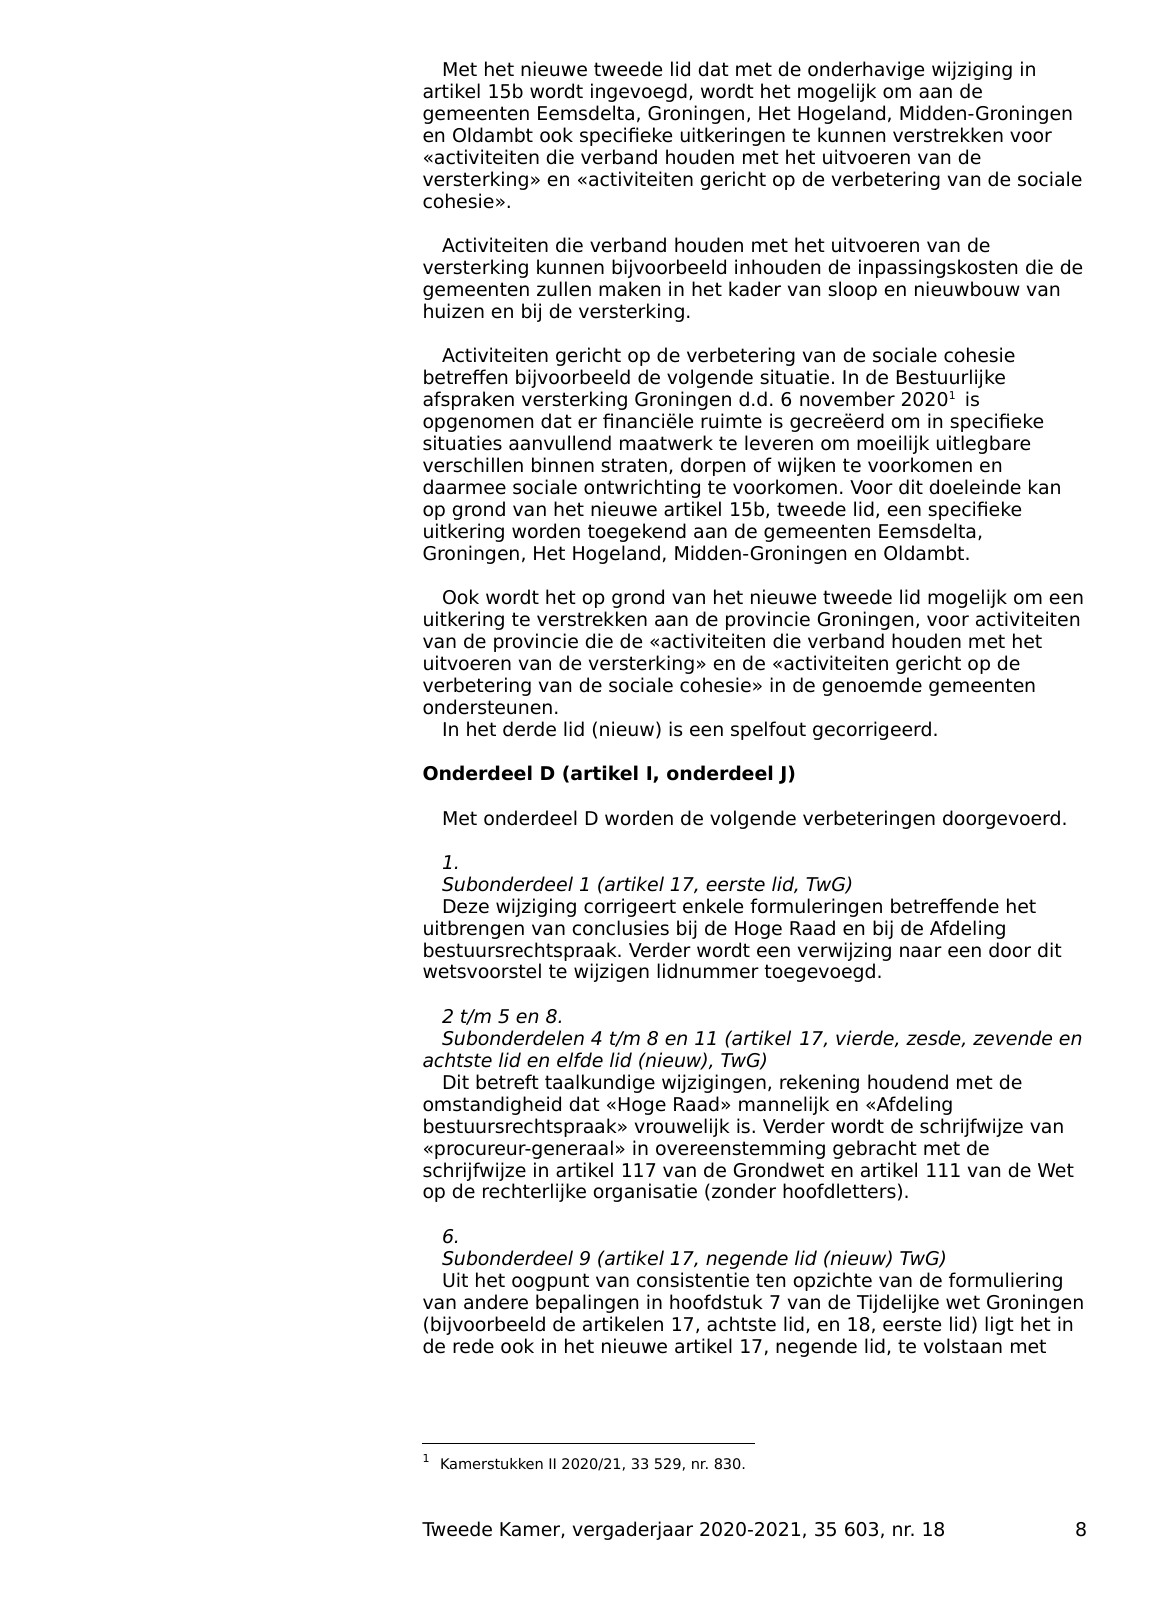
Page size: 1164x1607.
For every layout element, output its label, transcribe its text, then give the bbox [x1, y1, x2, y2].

text Subonderdelen 4 t/m 8 en 11 (artikel 17, vierde, zesde, zevende en achtste lid en elfde lid (nieuw), TwG) [422, 1028, 1087, 1072]
text Kamerstukken II 2020/21, 33 529, nr. 830. [422, 1452, 1087, 1474]
text Subonderdeel 1 (artikel 17, eerste lid, TwG) [422, 873, 1087, 896]
text In het derde lid (nieuw) is een spelfout gecorrigeerd. [422, 719, 1087, 741]
text Dit betreft taalkundige wijzigingen, rekening houdend met de omstandigheid dat «Hoge Raad» mannelijk en «Afdeling bestuursrechtspraak» vrouwelijk is. Verder wordt de schrijfwijze van «procureur-generaal» in overeenstemming gebracht met de schrijfwijze in artikel 117 van de Grondwet en artikel 111 van de Wet op de rechterlijke organisatie (zonder hoofdletters). [422, 1072, 1087, 1203]
text Activiteiten gericht op de verbetering van de sociale cohesie betreffen bijvoorbeeld de volgende situatie. In de Bestuurlijke afspraken versterking Groningen d.d. 6 november 2020 is opgenomen dat er financiële ruimte is gecreëerd om in specifieke situaties aanvullend maatwerk te leveren om moeilijk uitlegbare verschillen binnen straten, dorpen of wijken te voorkomen en daarmee sociale ontwrichting te voorkomen. Voor dit doeleinde kan op grond van het nieuwe artikel 15b, tweede lid, een specifieke uitkering worden toegekend aan de gemeenten Eemsdelta, Groningen, Het Hogeland, Midden-Groningen en Oldambt. [422, 345, 1087, 565]
text 1. [422, 852, 1087, 873]
text 2 t/m 5 en 8. [422, 1006, 1087, 1028]
text 6. [422, 1226, 1087, 1248]
text Met het nieuwe tweede lid dat met de onderhavige wijziging in artikel 15b wordt ingevoegd, wordt het mogelijk om aan de gemeenten Eemsdelta, Groningen, Het Hogeland, Midden-Groningen en Oldambt ook specifieke uitkeringen te kunnen verstrekken voor «activiteiten die verband houden met het uitvoeren van de versterking» en «activiteiten gericht op de verbetering van de sociale cohesie». [422, 59, 1087, 213]
text Met onderdeel D worden de volgende verbeteringen doorgevoerd. [422, 807, 1087, 829]
subtitle Onderdeel D (artikel I, onderdeel J) [422, 763, 1087, 785]
text Ook wordt het op grond van het nieuwe tweede lid mogelijk om een uitkering te verstrekken aan de provincie Groningen, voor activiteiten van de provincie die de «activiteiten die verband houden met het uitvoeren van de versterking» en de «activiteiten gericht op de verbetering van de sociale cohesie» in de genoemde gemeenten ondersteunen. [422, 587, 1087, 719]
text Subonderdeel 9 (artikel 17, negende lid (nieuw) TwG) [422, 1248, 1087, 1269]
text Deze wijziging corrigeert enkele formuleringen betreffende het uitbrengen van conclusies bij de Hoge Raad en bij de Afdeling bestuursrechtspraak. Verder wordt een verwijzing naar een door dit wetsvoorstel te wijzigen lidnummer toegevoegd. [422, 896, 1087, 983]
text Activiteiten die verband houden met het uitvoeren van de versterking kunnen bijvoorbeeld inhouden de inpassingskosten die de gemeenten zullen maken in het kader van sloop en nieuwbouw van huizen en bij de versterking. [422, 235, 1087, 323]
text Uit het oogpunt van consistentie ten opzichte van de formuliering van andere bepalingen in hoofdstuk 7 van de Tijdelijke wet Groningen (bijvoorbeeld de artikelen 17, achtste lid, en 18, eerste lid) ligt het in de rede ook in het nieuwe artikel 17, negende lid, te volstaan met [422, 1269, 1087, 1357]
